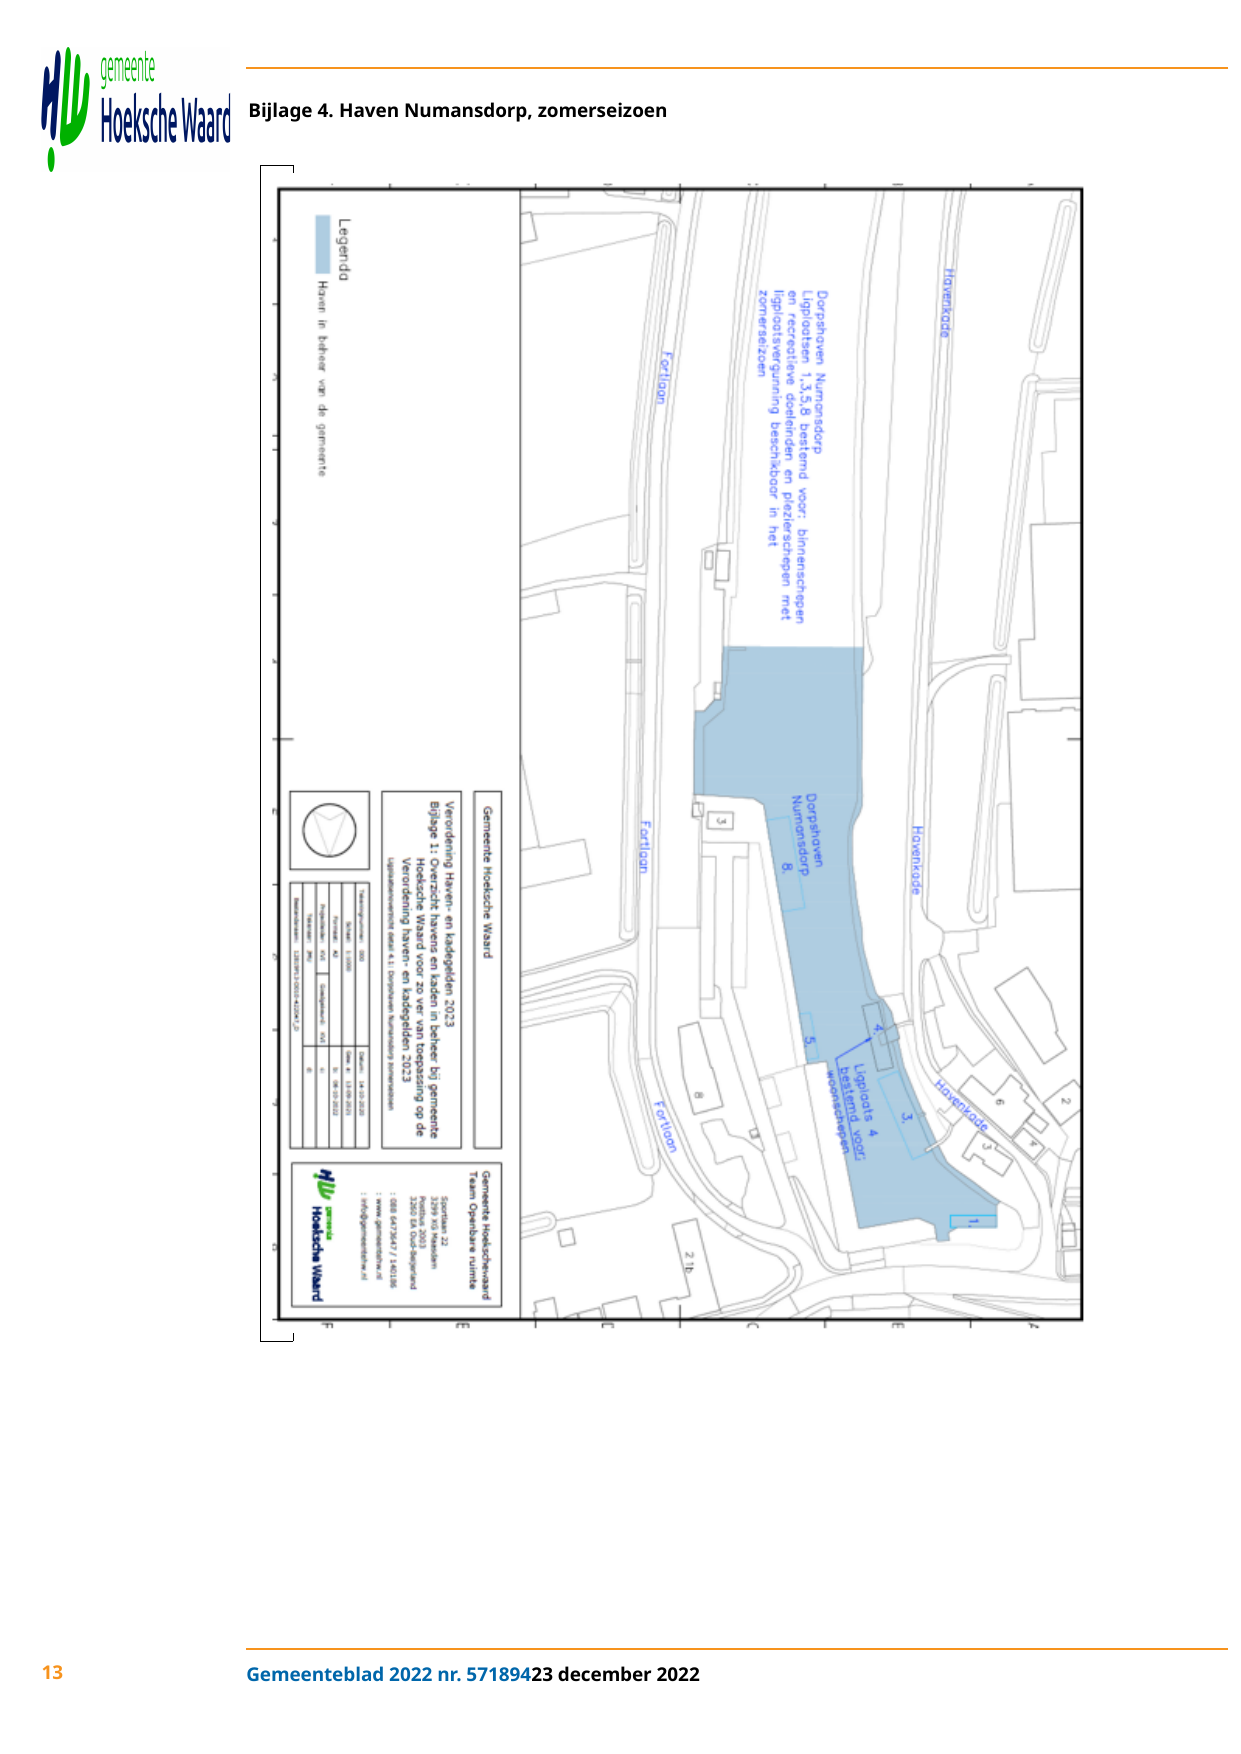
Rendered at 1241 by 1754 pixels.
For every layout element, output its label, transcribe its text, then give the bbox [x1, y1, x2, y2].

picture [41, 47, 231, 172]
picture [268, 173, 1096, 1333]
text Bijlage 4. Haven Numansdorp, zomerseizoen [248, 95, 1152, 123]
